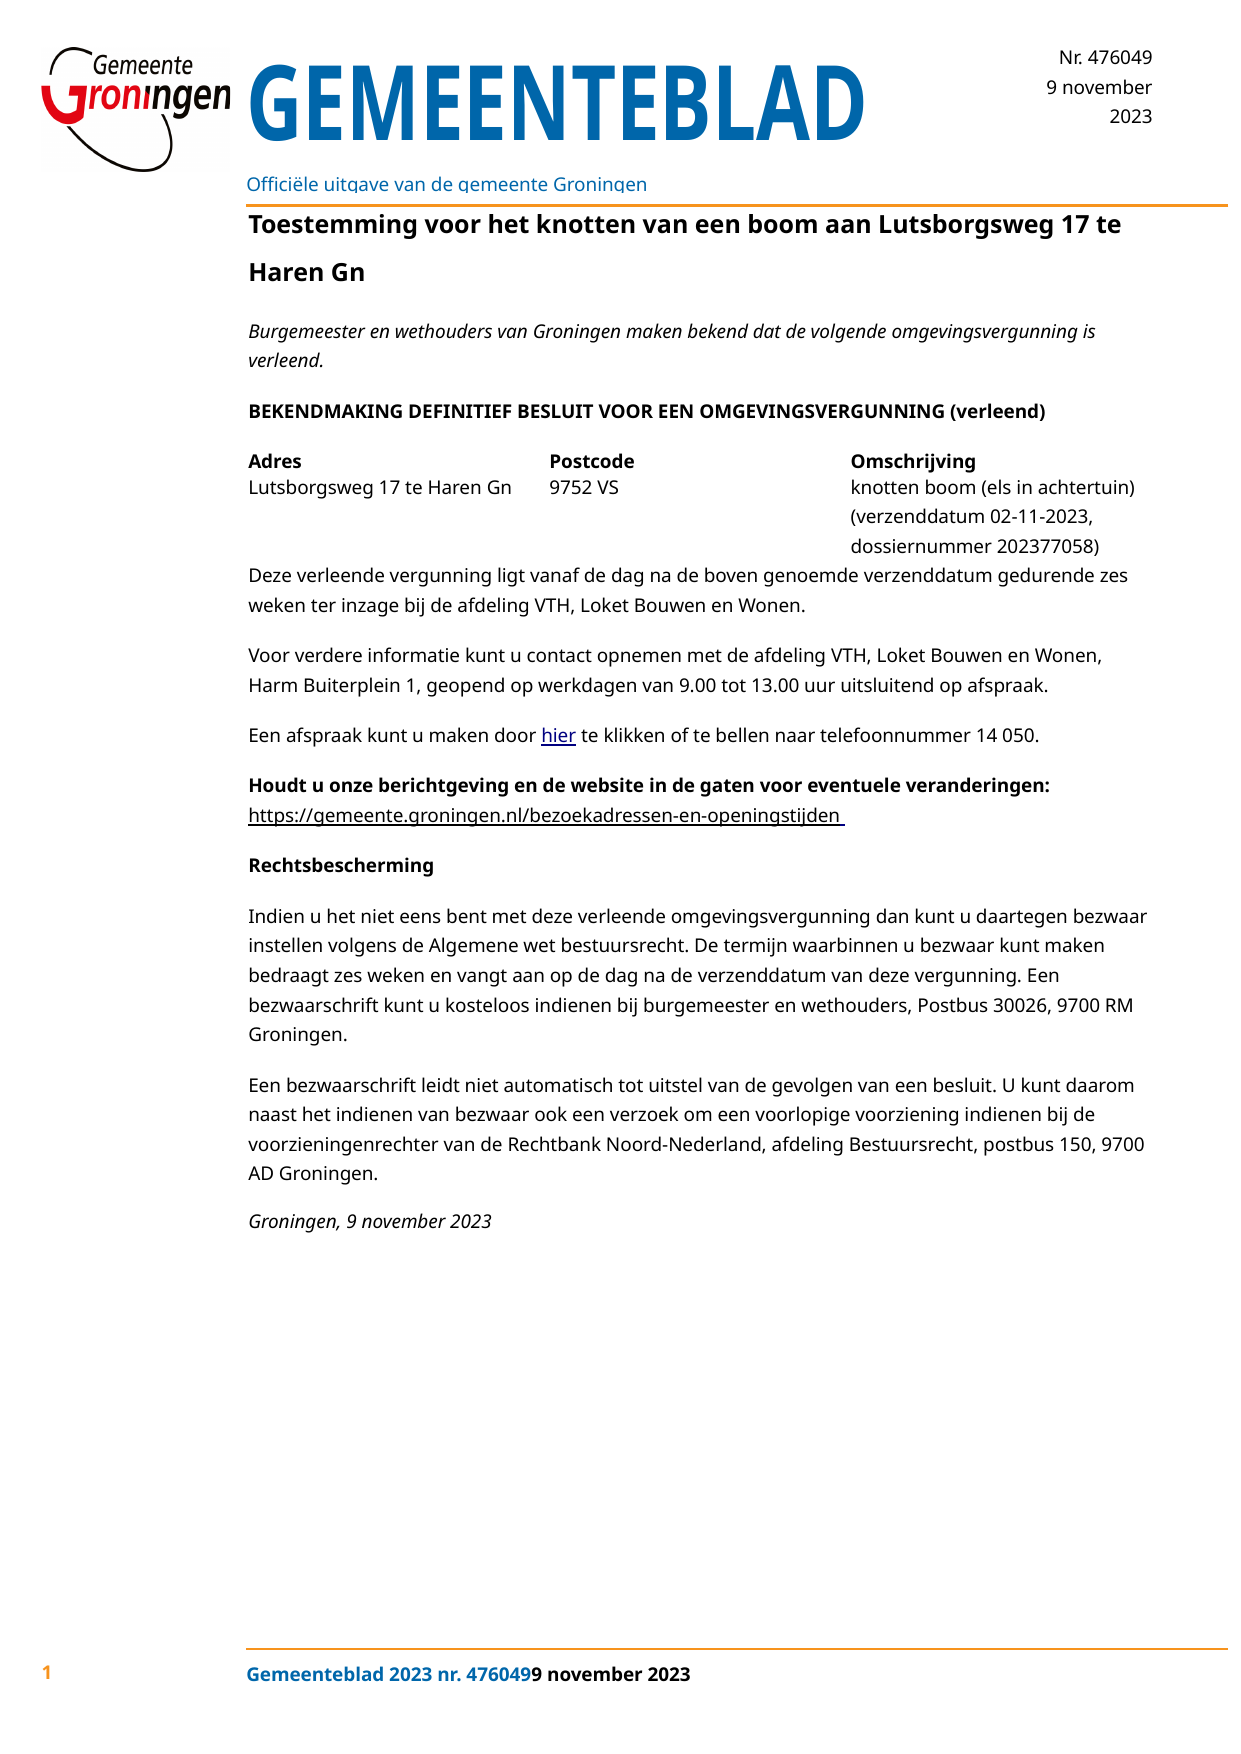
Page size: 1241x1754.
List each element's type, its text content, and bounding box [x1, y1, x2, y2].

text BEKENDMAKING DEFINITIEF BESLUIT VOOR EEN OMGEVINGSVERGUNNING (verleend) [248, 398, 1152, 424]
table_header Postcode [549, 449, 850, 474]
text Een afspraak kunt u maken door hier te klikken of te bellen naar telefoonnummer 14 050. [248, 722, 1152, 748]
table_header Adres [248, 449, 549, 474]
text Een bezwaarschrift leidt niet automatisch tot uitstel van de gevolgen van een besluit. U kunt daarom naast het indienen van bezwaar ook een verzoek om een voorlopige voorziening indienen bij de voorzieningenrechter van de Rechtbank Noord-Nederland, afdeling Bestuursrecht, postbus 150, 9700 AD Groningen. [248, 1072, 1152, 1186]
text Groningen, 9 november 2023 [248, 1208, 1152, 1234]
table_cell 9752 VS [549, 474, 850, 559]
text Rechtsbescherming [248, 853, 1152, 878]
text Houdt u onze berichtgeving en de website in de gaten voor eventuele veranderingen: https://gemeente.groningen.nl/bezoekadressen-en-openingstijden [248, 773, 1152, 828]
text Toestemming voor het knotten van een boom aan Lutsborgsweg 17 te Haren Gn [248, 207, 1152, 288]
text Indien u het niet eens bent met deze verleende omgevingsvergunning dan kunt u daartegen bezwaar instellen volgens de Algemene wet bestuursrecht. De termijn waarbinnen u bezwaar kunt maken bedraagt zes weken en vangt aan op de dag na de verzenddatum van deze vergunning. Een bezwaarschrift kunt u kosteloos indienen bij burgemeester en wethouders, Postbus 30026, 9700 RM Groningen. [248, 903, 1152, 1047]
text Burgemeester en wethouders van Groningen maken bekend dat de volgende omgevingsvergunning is verleend. [248, 318, 1152, 373]
picture [41, 47, 231, 172]
text Deze verleende vergunning ligt vanaf de dag na de boven genoemde verzenddatum gedurende zes weken ter inzage bij de afdeling VTH, Loket Bouwen en Wonen. [248, 562, 1152, 618]
table_cell knotten boom (els in achtertuin) (verzenddatum 02-11-2023, dossiernummer 202377058) [850, 474, 1152, 559]
table_header Omschrijving [850, 449, 1152, 474]
text Voor verdere informatie kunt u contact opnemen met de afdeling VTH, Loket Bouwen en Wonen, Harm Buiterplein 1, geopend op werkdagen van 9.00 tot 13.00 uur uitsluitend op afspraak. [248, 642, 1152, 698]
table_cell Lutsborgsweg 17 te Haren Gn [248, 474, 549, 559]
